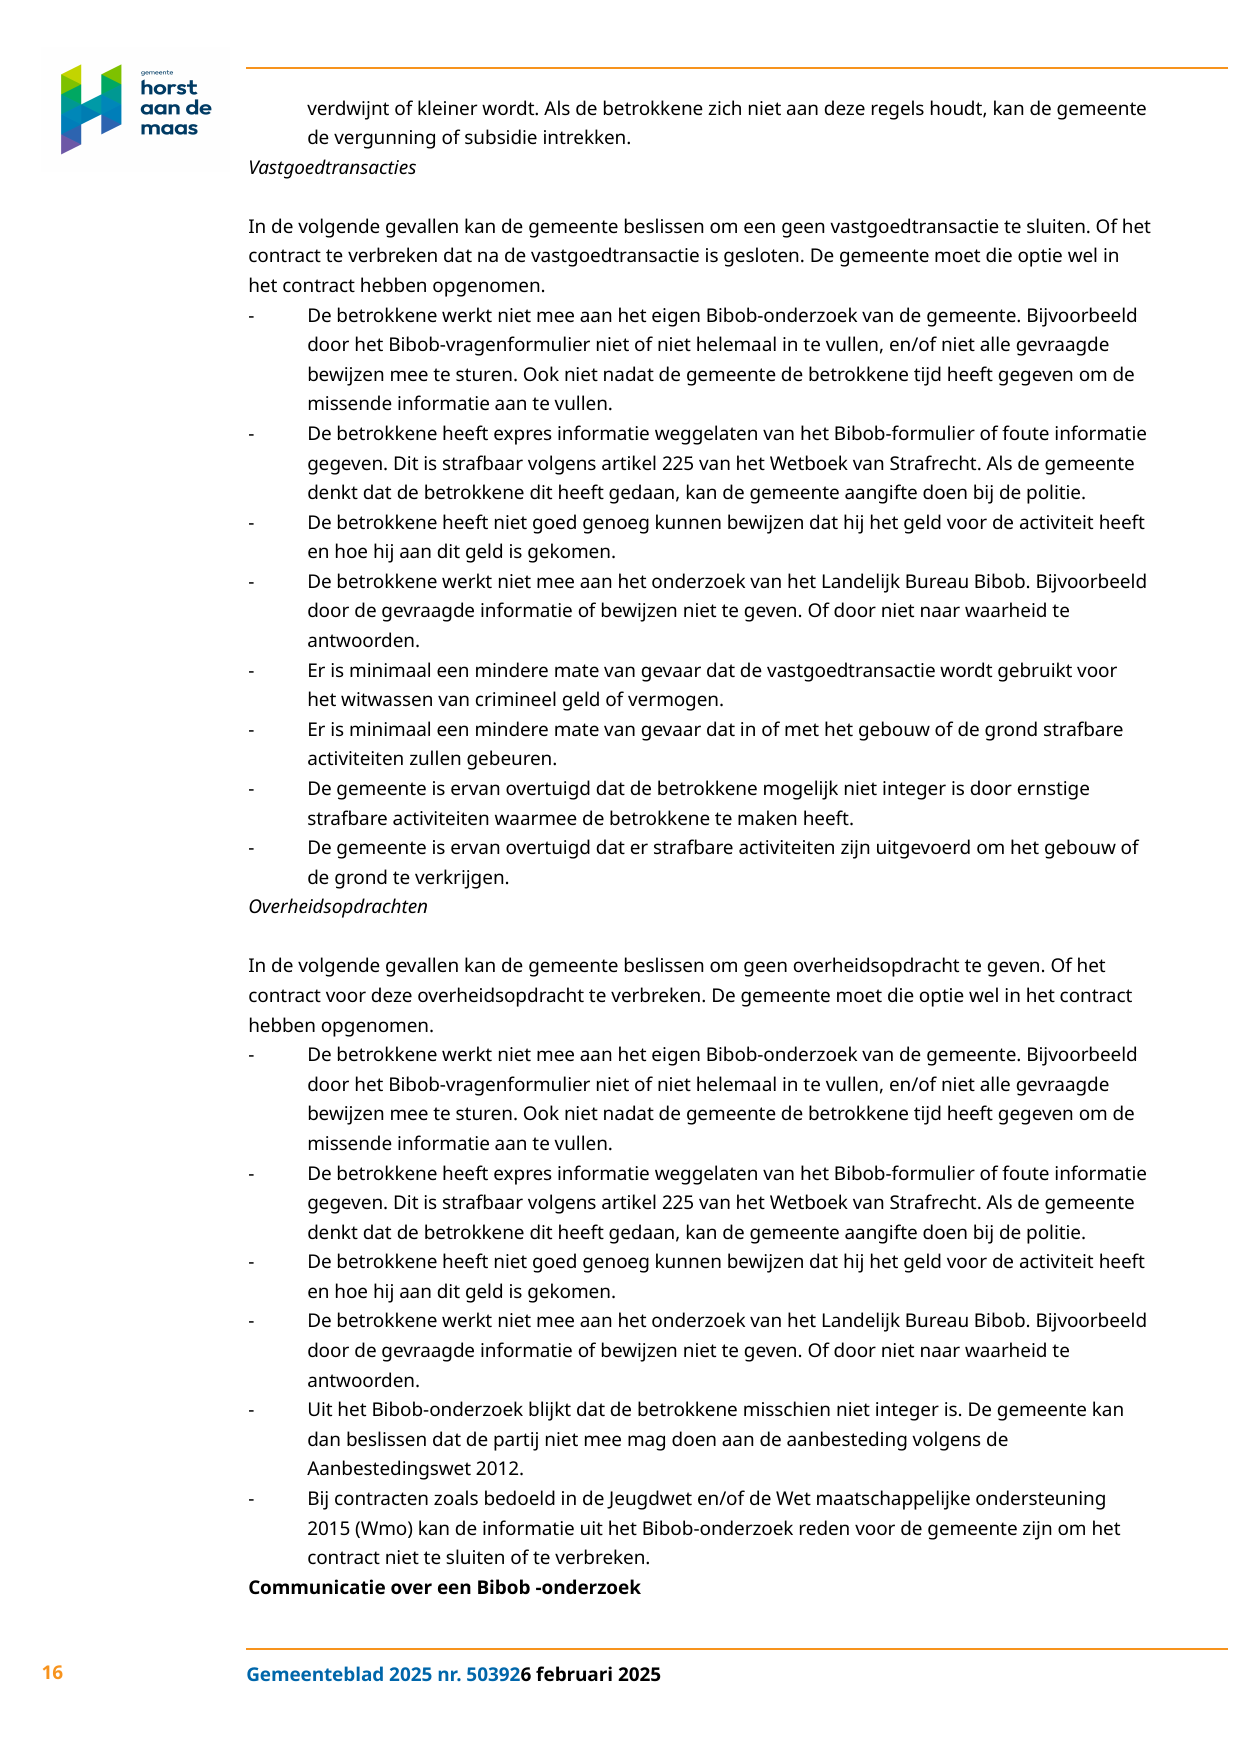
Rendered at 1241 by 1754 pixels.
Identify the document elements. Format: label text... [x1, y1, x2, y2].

list De betrokkene heeft niet goed genoeg kunnen bewijzen dat hij het geld voor de activiteit heeft en hoe hij aan dit geld is gekomen. [248, 1248, 1152, 1304]
list Uit het Bibob-onderzoek blijkt dat de betrokkene misschien niet integer is. De gemeente kan dan beslissen dat de partij niet mee mag doen aan de aanbesteding volgens de Aanbestedingswet 2012. [248, 1396, 1152, 1481]
list De betrokkene heeft expres informatie weggelaten van het Bibob-formulier of foute informatie gegeven. Dit is strafbaar volgens artikel 225 van het Wetboek van Strafrecht. Als de gemeente denkt dat de betrokkene dit heeft gedaan, kan de gemeente aangifte doen bij de politie. [248, 1160, 1152, 1245]
list De betrokkene werkt niet mee aan het onderzoek van het Landelijk Bureau Bibob. Bijvoorbeeld door de gevraagde informatie of bewijzen niet te geven. Of door niet naar waarheid te antwoorden. [248, 1308, 1152, 1393]
list Er is minimaal een mindere mate van gevaar dat in of met het gebouw of de grond strafbare activiteiten zullen gebeuren. [248, 716, 1152, 771]
list De betrokkene heeft expres informatie weggelaten van het Bibob-formulier of foute informatie gegeven. Dit is strafbaar volgens artikel 225 van het Wetboek van Strafrecht. Als de gemeente denkt dat de betrokkene dit heeft gedaan, kan de gemeente aangifte doen bij de politie. [248, 420, 1152, 505]
picture [41, 47, 231, 172]
text In de volgende gevallen kan de gemeente beslissen om geen overheidsopdracht te geven. Of het contract voor deze overheidsopdracht te verbreken. De gemeente moet die optie wel in het contract hebben opgenomen. [248, 953, 1152, 1038]
list De betrokkene werkt niet mee aan het eigen Bibob-onderzoek van de gemeente. Bijvoorbeeld door het Bibob-vragenformulier niet of niet helemaal in te vullen, en/of niet alle gevraagde bewijzen mee te sturen. Ook niet nadat de gemeente de betrokkene tijd heeft gegeven om de missende informatie aan te vullen. [248, 1041, 1152, 1156]
text Communicatie over een Bibob -onderzoek [248, 1574, 1152, 1600]
text Overheidsopdrachten [248, 893, 1152, 919]
list De gemeente is ervan overtuigd dat er strafbare activiteiten zijn uitgevoerd om het gebouw of de grond te verkrijgen. [248, 834, 1152, 890]
list De betrokkene werkt niet mee aan het onderzoek van het Landelijk Bureau Bibob. Bijvoorbeeld door de gevraagde informatie of bewijzen niet te geven. Of door niet naar waarheid te antwoorden. [248, 568, 1152, 653]
list De betrokkene heeft niet goed genoeg kunnen bewijzen dat hij het geld voor de activiteit heeft en hoe hij aan dit geld is gekomen. [248, 509, 1152, 564]
text In de volgende gevallen kan de gemeente beslissen om een geen vastgoedtransactie te sluiten. Of het contract te verbreken dat na de vastgoedtransactie is gesloten. De gemeente moet die optie wel in het contract hebben opgenomen. [248, 213, 1152, 298]
list De gemeente is ervan overtuigd dat de betrokkene mogelijk niet integer is door ernstige strafbare activiteiten waarmee de betrokkene te maken heeft. [248, 775, 1152, 831]
list De betrokkene werkt niet mee aan het eigen Bibob-onderzoek van de gemeente. Bijvoorbeeld door het Bibob-vragenformulier niet of niet helemaal in te vullen, en/of niet alle gevraagde bewijzen mee te sturen. Ook niet nadat de gemeente de betrokkene tijd heeft gegeven om de missende informatie aan te vullen. [248, 302, 1152, 416]
list verdwijnt of kleiner wordt. Als de betrokkene zich niet aan deze regels houdt, kan de gemeente de vergunning of subsidie intrekken. [248, 95, 1152, 150]
list Er is minimaal een mindere mate van gevaar dat de vastgoedtransactie wordt gebruikt voor het witwassen van crimineel geld of vermogen. [248, 657, 1152, 712]
text Vastgoedtransacties [248, 154, 1152, 180]
list Bij contracten zoals bedoeld in de Jeugdwet en/of de Wet maatschappelijke ondersteuning 2015 (Wmo) kan de informatie uit het Bibob-onderzoek reden voor de gemeente zijn om het contract niet te sluiten of te verbreken. [248, 1485, 1152, 1570]
